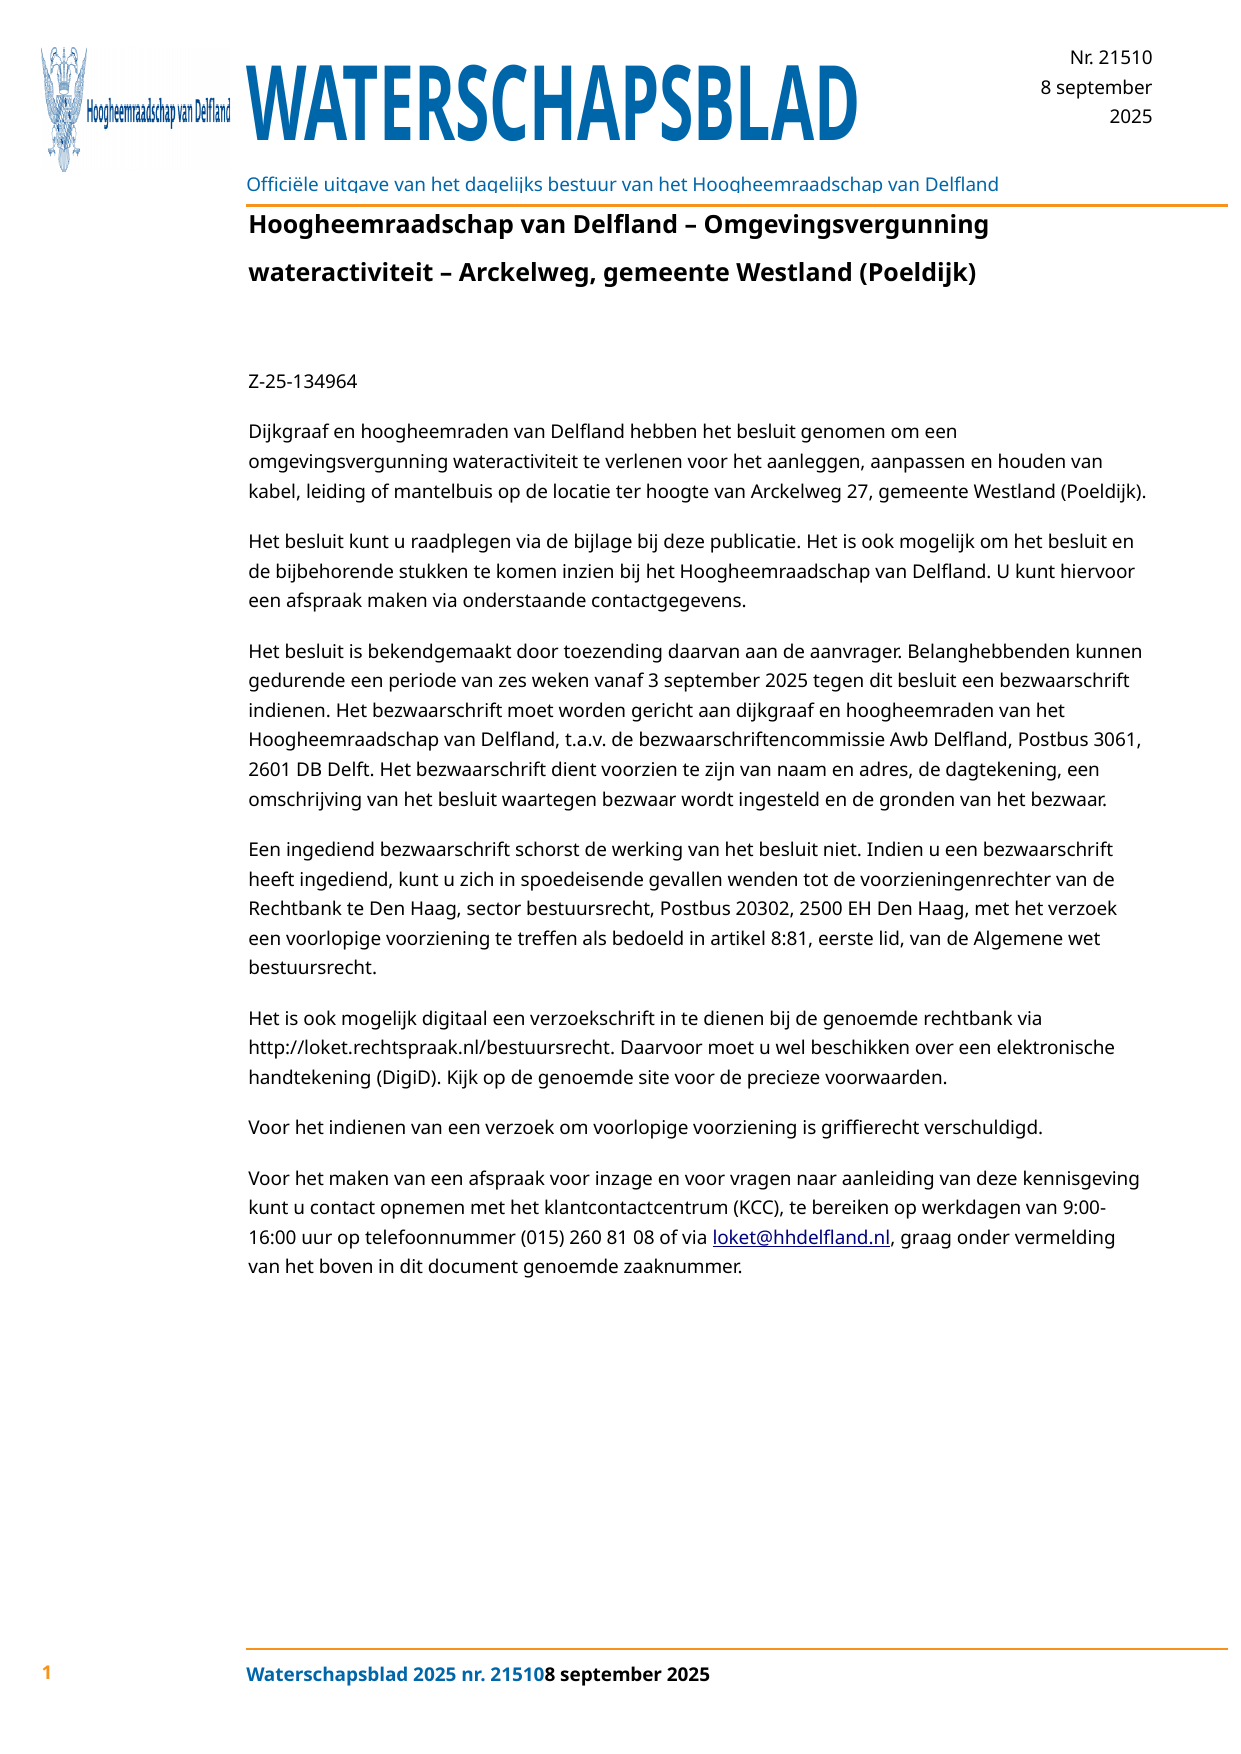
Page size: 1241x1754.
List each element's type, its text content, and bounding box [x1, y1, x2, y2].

text Het besluit kunt u raadplegen via de bijlage bij deze publicatie. Het is ook mogelijk om het besluit en de bijbehorende stukken te komen inzien bij het Hoogheemraadschap van Delfland. U kunt hiervoor een afspraak maken via onderstaande contactgegevens. [248, 528, 1152, 613]
text Het besluit is bekendgemaakt door toezending daarvan aan de aanvrager. Belanghebbenden kunnen gedurende een periode van zes weken vanaf 3 september 2025 tegen dit besluit een bezwaarschrift indienen. Het bezwaarschrift moet worden gericht aan dijkgraaf en hoogheemraden van het Hoogheemraadschap van Delfland, t.a.v. de bezwaarschriftencommissie Awb Delfland, Postbus 3061, 2601 DB Delft. Het bezwaarschrift dient voorzien te zijn van naam en adres, de dagtekening, een omschrijving van het besluit waartegen bezwaar wordt ingesteld en de gronden van het bezwaar. [248, 638, 1152, 812]
text Z-25-134964 [248, 368, 1152, 394]
text Een ingediend bezwaarschrift schorst de werking van het besluit niet. Indien u een bezwaarschrift heeft ingediend, kunt u zich in spoedeisende gevallen wenden tot de voorzieningenrechter van de Rechtbank te Den Haag, sector bestuursrecht, Postbus 20302, 2500 EH Den Haag, met het verzoek een voorlopige voorziening te treffen als bedoeld in artikel 8:81, eerste lid, van de Algemene wet bestuursrecht. [248, 836, 1152, 980]
text Voor het indienen van een verzoek om voorlopige voorziening is griffierecht verschuldigd. [248, 1114, 1152, 1140]
text Dijkgraaf en hoogheemraden van Delfland hebben het besluit genomen om een omgevingsvergunning wateractiviteit te verlenen voor het aanleggen, aanpassen en houden van kabel, leiding of mantelbuis op de locatie ter hoogte van Arckelweg 27, gemeente Westland (Poeldijk). [248, 419, 1152, 504]
text Hoogheemraadschap van Delfland – Omgevingsvergunning wateractiviteit – Arckelweg, gemeente Westland (Poeldijk) [248, 207, 1152, 288]
text Voor het maken van een afspraak voor inzage en voor vragen naar aanleiding van deze kennisgeving kunt u contact opnemen met het klantcontactcentrum (KCC), te bereiken op werkdagen van 9:00-16:00 uur op telefoonnummer (015) 260 81 08 of via loket@hhdelfland.nl, graag onder vermelding van het boven in dit document genoemde zaaknummer. [248, 1165, 1152, 1279]
text Het is ook mogelijk digitaal een verzoekschrift in te dienen bij de genoemde rechtbank via http://loket.rechtspraak.nl/bestuursrecht. Daarvoor moet u wel beschikken over een elektronische handtekening (DigiD). Kijk op de genoemde site voor de precieze voorwaarden. [248, 1005, 1152, 1090]
picture [41, 47, 231, 172]
